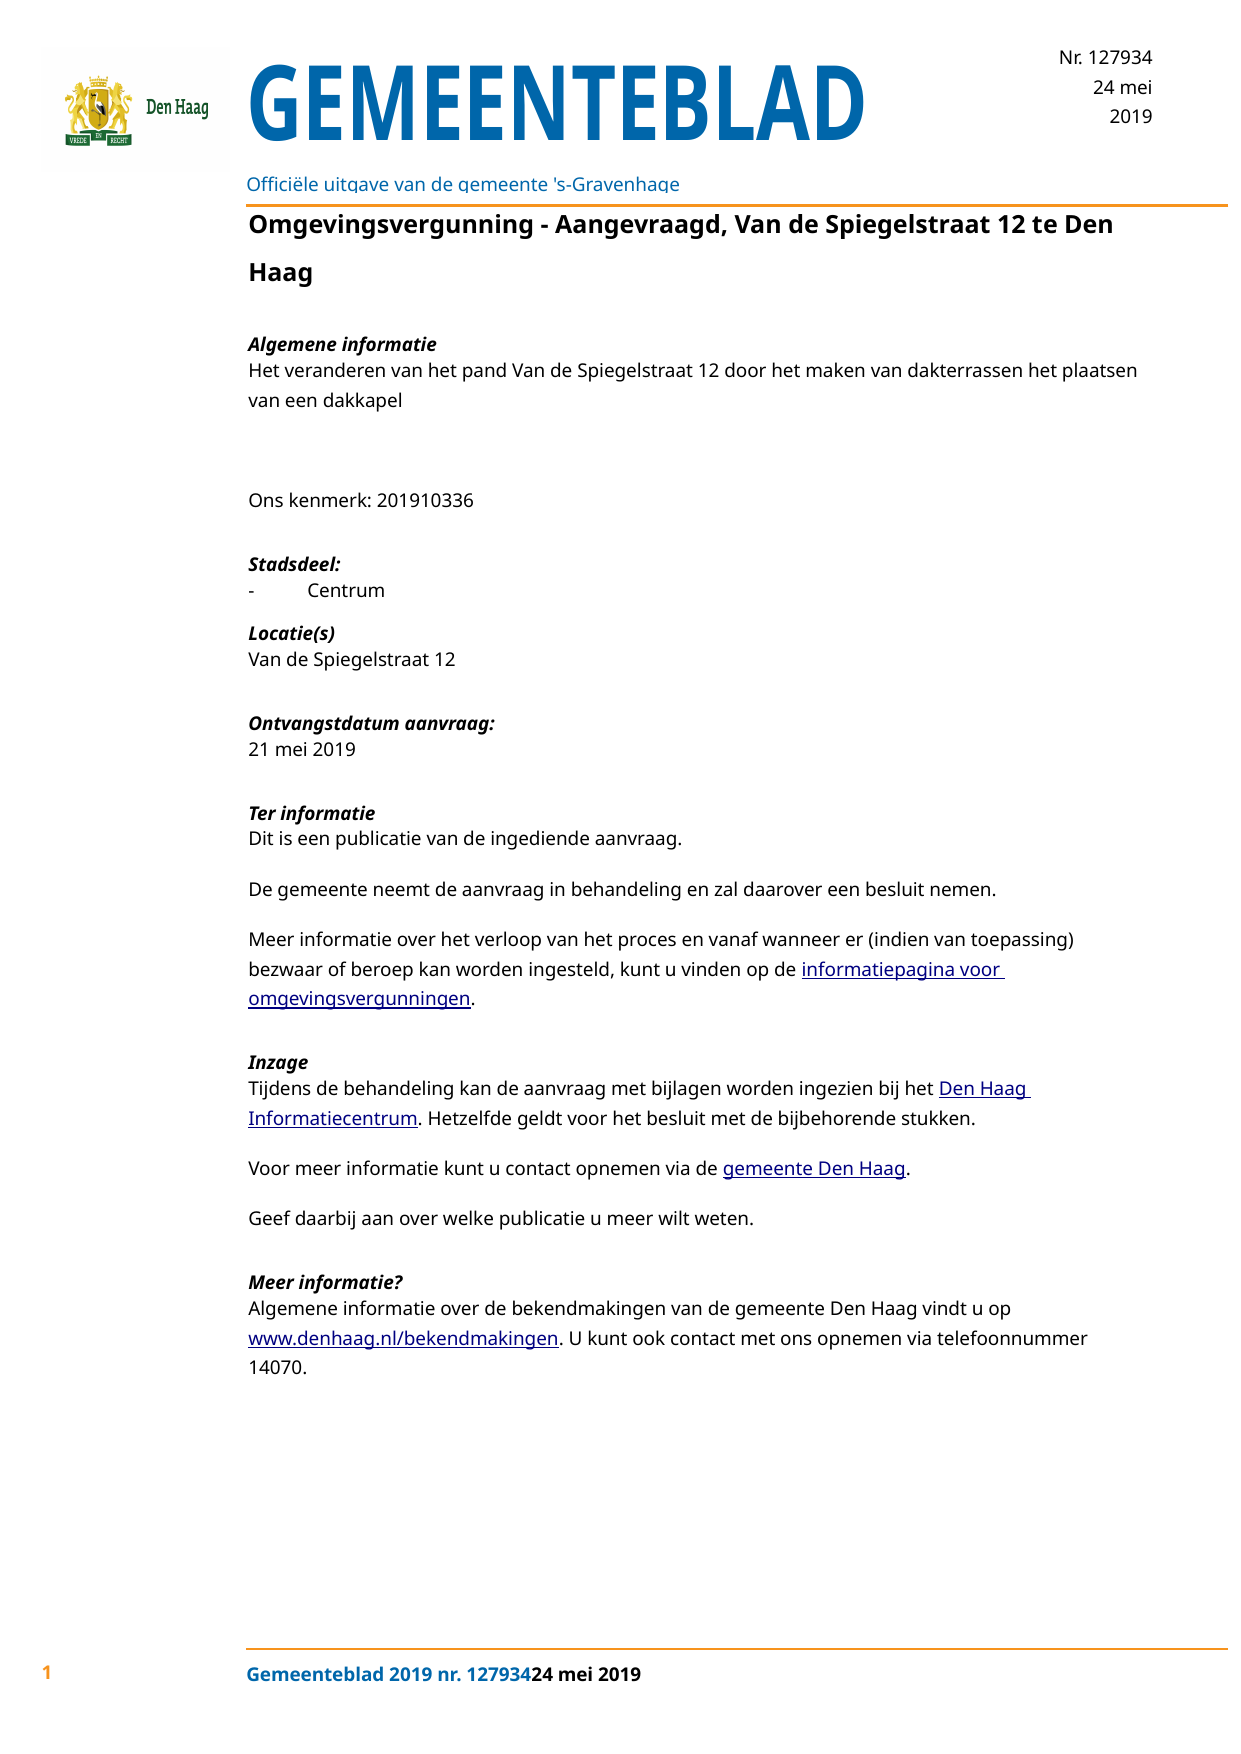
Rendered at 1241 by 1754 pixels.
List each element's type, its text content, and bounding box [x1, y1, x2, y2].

text Algemene informatie over de bekendmakingen van de gemeente Den Haag vindt u op www.denhaag.nl/bekendmakingen. U kunt ook contact met ons opnemen via telefoonnummer 14070. [248, 1295, 1152, 1380]
text Algemene informatie [248, 331, 1152, 357]
text Omgevingsvergunning - Aangevraagd, Van de Spiegelstraat 12 te Den Haag [248, 207, 1152, 288]
text Tijdens de behandeling kan de aanvraag met bijlagen worden ingezien bij het Den Haag Informatiecentrum. Hetzelfde geldt voor het besluit met de bijbehorende stukken. [248, 1075, 1152, 1131]
text Locatie(s) [248, 620, 1152, 646]
text Het veranderen van het pand Van de Spiegelstraat 12 door het maken van dakterrassen het plaatsen van een dakkapel [248, 357, 1152, 412]
text Meer informatie? [248, 1269, 1152, 1295]
text Ontvangstdatum aanvraag: [248, 710, 1152, 736]
text Meer informatie over het verloop van het proces en vanaf wanneer er (indien van toepassing) bezwaar of beroep kan worden ingesteld, kunt u vinden op de informatiepagina voor omgevingsvergunningen. [248, 926, 1152, 1011]
text 21 mei 2019 [248, 736, 1152, 762]
text De gemeente neemt de aanvraag in behandeling en zal daarover een besluit nemen. [248, 876, 1152, 902]
text Stadsdeel: [248, 552, 1152, 577]
text Voor meer informatie kunt u contact opnemen via de gemeente Den Haag. [248, 1155, 1152, 1181]
picture [41, 47, 231, 172]
text Ons kenmerk: 201910336 [248, 488, 1152, 513]
text Van de Spiegelstraat 12 [248, 646, 1152, 672]
list Centrum [248, 577, 1152, 603]
text Ter informatie [248, 800, 1152, 826]
text Inzage [248, 1049, 1152, 1075]
text Dit is een publicatie van de ingediende aanvraag. [248, 826, 1152, 851]
text Geef daarbij aan over welke publicatie u meer wilt weten. [248, 1206, 1152, 1231]
